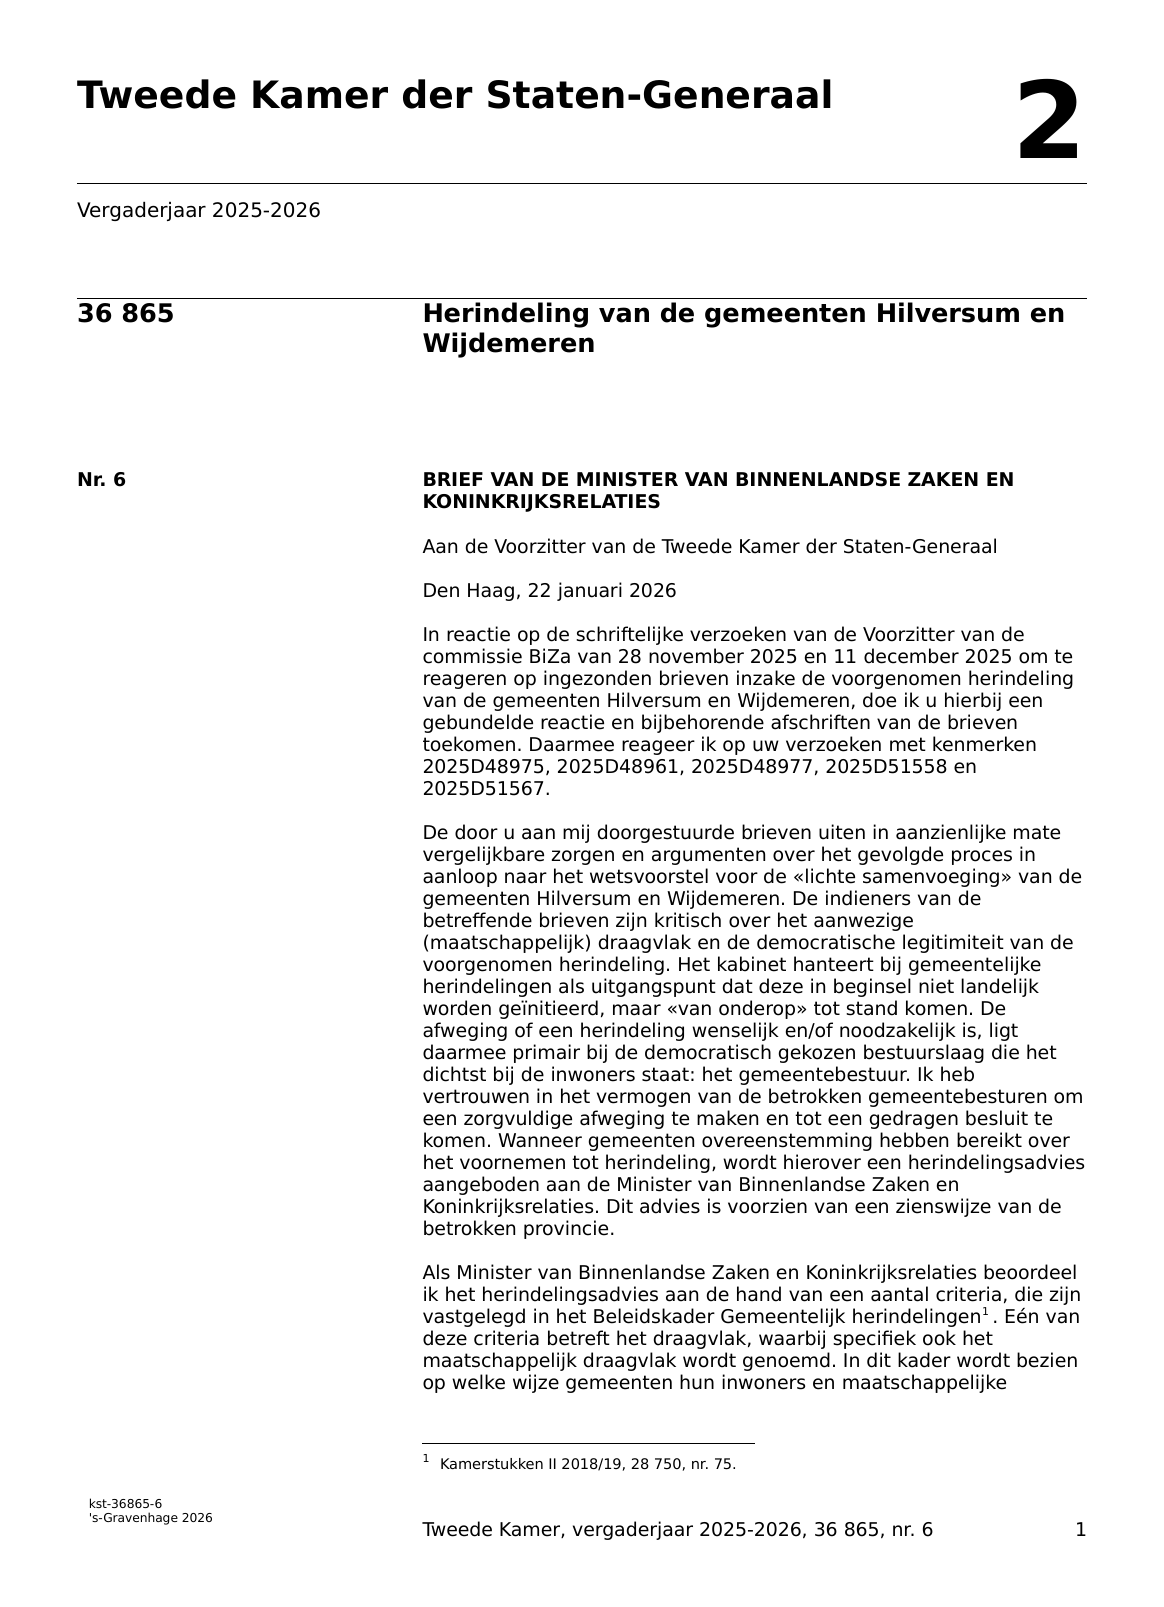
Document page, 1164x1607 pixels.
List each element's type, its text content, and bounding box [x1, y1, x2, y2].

table_cell Vergaderjaar 2025-2026 [77, 184, 1087, 298]
subtitle Nr. 6 BRIEF VAN DE MINISTER VAN BINNENLANDSE ZAKEN EN KONINKRIJKSRELATIES [77, 469, 1087, 513]
table_header Tweede Kamer der Staten-Generaal [77, 59, 886, 183]
text De door u aan mij doorgestuurde brieven uiten in aanzienlijke mate vergelijkbare zorgen en argumenten over het gevolgde proces in aanloop naar het wetsvoorstel voor de «lichte samenvoeging» van de gemeenten Hilversum en Wijdemeren. De indieners van de betreffende brieven zijn kritisch over het aanwezige (maatschappelijk) draagvlak en de democratische legitimiteit van de voorgenomen herindeling. Het kabinet hanteert bij gemeentelijke herindelingen als uitgangspunt dat deze in beginsel niet landelijk worden geïnitieerd, maar «van onderop» tot stand komen. De afweging of een herindeling wenselijk en/of noodzakelijk is, ligt daarmee primair bij de democratisch gekozen bestuurslaag die het dichtst bij de inwoners staat: het gemeentebestuur. Ik heb vertrouwen in het vermogen van de betrokken gemeentebesturen om een zorgvuldige afweging te maken en tot een gedragen besluit te komen. Wanneer gemeenten overeenstemming hebben bereikt over het voornemen tot herindeling, wordt hierover een herindelingsadvies aangeboden aan de Minister van Binnenlandse Zaken en Koninkrijksrelaties. Dit advies is voorzien van een zienswijze van de betrokken provincie. [422, 822, 1087, 1239]
text 's-Gravenhage 2026 [88, 1511, 323, 1525]
text Den Haag, 22 januari 2026 [422, 580, 1087, 602]
text In reactie op de schriftelijke verzoeken van de Voorzitter van de commissie BiZa van 28 november 2025 en 11 december 2025 om te reageren op ingezonden brieven inzake de voorgenomen herindeling van de gemeenten Hilversum en Wijdemeren, doe ik u hierbij een gebundelde reactie en bijbehorende afschriften van de brieven toekomen. Daarmee reageer ik op uw verzoeken met kenmerken 2025D48975, 2025D48961, 2025D48977, 2025D51558 en 2025D51567. [422, 624, 1087, 800]
text kst-36865-6 [88, 1497, 323, 1511]
text Als Minister van Binnenlandse Zaken en Koninkrijksrelaties beoordeel ik het herindelingsadvies aan de hand van een aantal criteria, die zijn vastgelegd in het Beleidskader Gemeentelijk herindelingen. Eén van deze criteria betreft het draagvlak, waarbij specifiek ook het maatschappelijk draagvlak wordt genoemd. In dit kader wordt bezien op welke wijze gemeenten hun inwoners en maatschappelijke [422, 1262, 1087, 1393]
subtitle 36 865 Herindeling van de gemeenten Hilversum en Wijdemeren [77, 299, 1087, 358]
text Kamerstukken II 2018/19, 28 750, nr. 75. [422, 1452, 1087, 1474]
table_header 2 [886, 59, 1087, 183]
text Aan de Voorzitter van de Tweede Kamer der Staten-Generaal [422, 536, 1087, 557]
